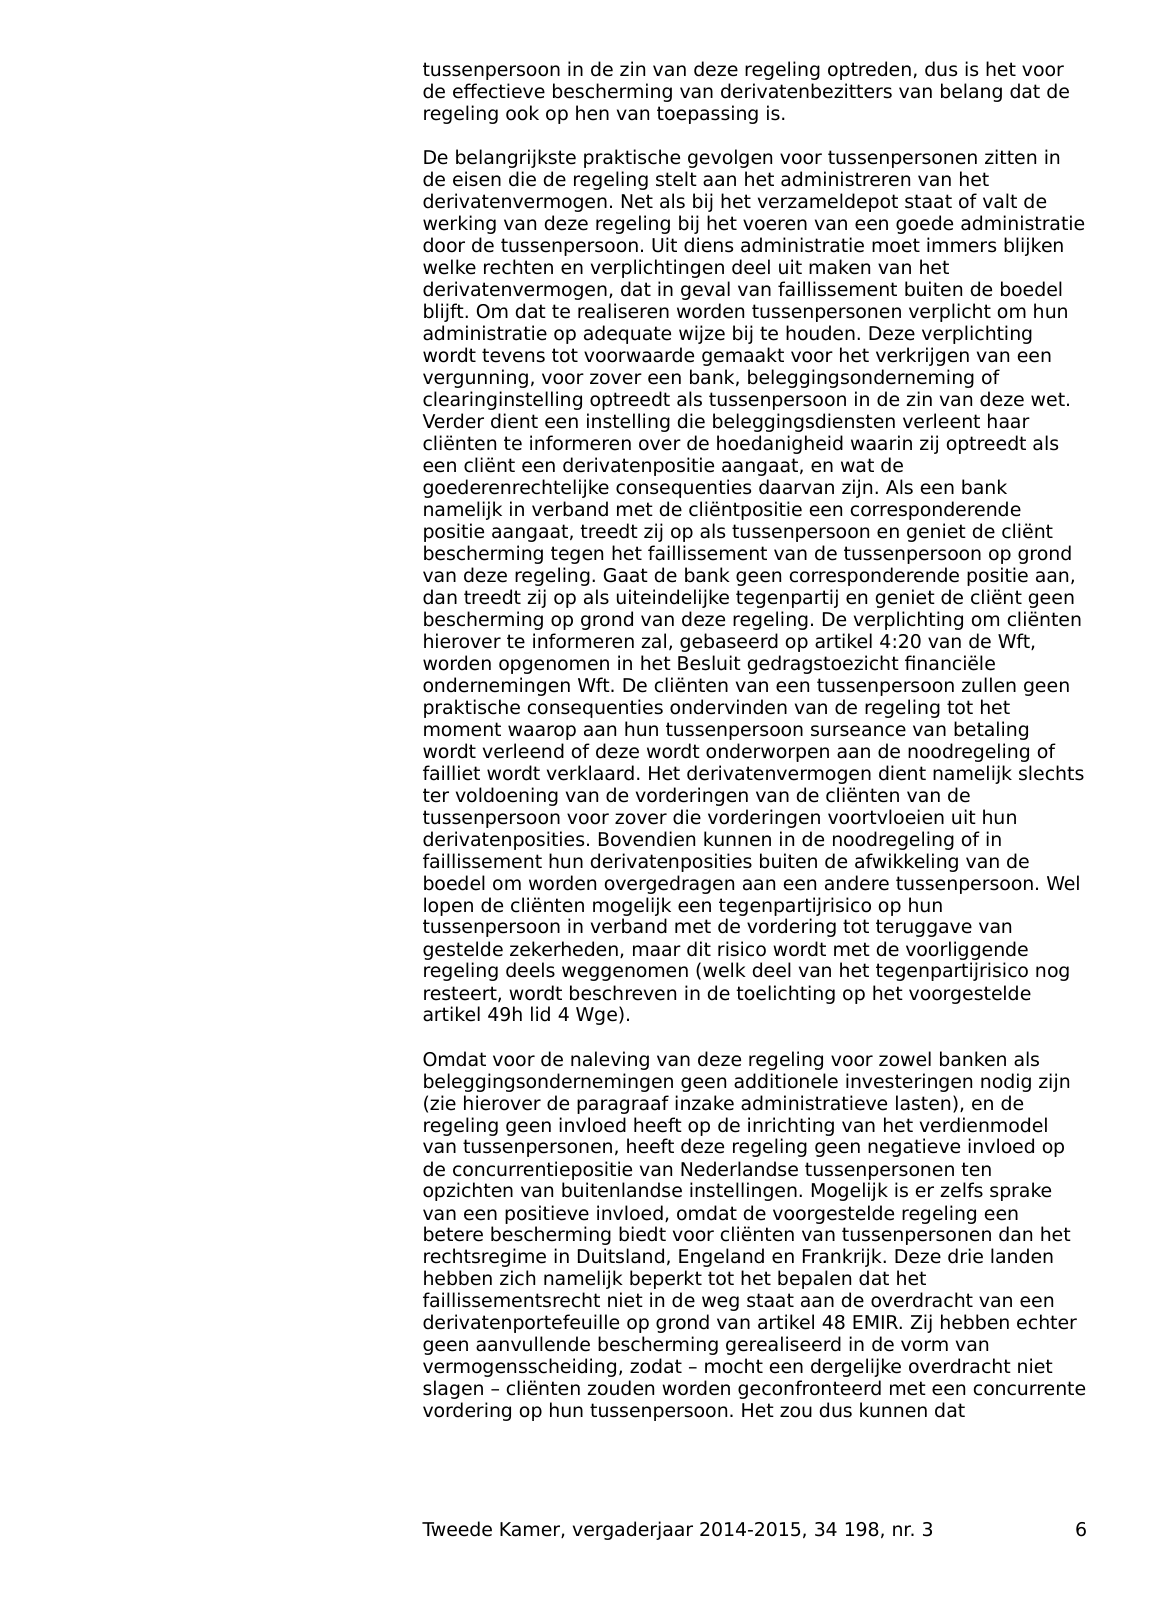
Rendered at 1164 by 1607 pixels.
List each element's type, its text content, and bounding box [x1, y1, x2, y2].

text Omdat voor de naleving van deze regeling voor zowel banken als beleggingsondernemingen geen additionele investeringen nodig zijn (zie hierover de paragraaf inzake administratieve lasten), en de regeling geen invloed heeft op de inrichting van het verdienmodel van tussenpersonen, heeft deze regeling geen negatieve invloed op de concurrentiepositie van Nederlandse tussenpersonen ten opzichten van buitenlandse instellingen. Mogelijk is er zelfs sprake van een positieve invloed, omdat de voorgestelde regeling een betere bescherming biedt voor cliënten van tussenpersonen dan het rechtsregime in Duitsland, Engeland en Frankrijk. Deze drie landen hebben zich namelijk beperkt tot het bepalen dat het faillissementsrecht niet in de weg staat aan de overdracht van een derivatenportefeuille op grond van artikel 48 EMIR. Zij hebben echter geen aanvullende bescherming gerealiseerd in de vorm van vermogensscheiding, zodat – mocht een dergelijke overdracht niet slagen – cliënten zouden worden geconfronteerd met een concurrente vordering op hun tussenpersoon. Het zou dus kunnen dat [422, 1048, 1087, 1422]
text tussenpersoon in de zin van deze regeling optreden, dus is het voor de effectieve bescherming van derivatenbezitters van belang dat de regeling ook op hen van toepassing is. [422, 59, 1087, 125]
text De belangrijkste praktische gevolgen voor tussenpersonen zitten in de eisen die de regeling stelt aan het administreren van het derivatenvermogen. Net als bij het verzameldepot staat of valt de werking van deze regeling bij het voeren van een goede administratie door de tussenpersoon. Uit diens administratie moet immers blijken welke rechten en verplichtingen deel uit maken van het derivatenvermogen, dat in geval van faillissement buiten de boedel blijft. Om dat te realiseren worden tussenpersonen verplicht om hun administratie op adequate wijze bij te houden. Deze verplichting wordt tevens tot voorwaarde gemaakt voor het verkrijgen van een vergunning, voor zover een bank, beleggingsonderneming of clearinginstelling optreedt als tussenpersoon in de zin van deze wet. Verder dient een instelling die beleggingsdiensten verleent haar cliënten te informeren over de hoedanigheid waarin zij optreedt als een cliënt een derivatenpositie aangaat, en wat de goederenrechtelijke consequenties daarvan zijn. Als een bank namelijk in verband met de cliëntpositie een corresponderende positie aangaat, treedt zij op als tussenpersoon en geniet de cliënt bescherming tegen het faillissement van de tussenpersoon op grond van deze regeling. Gaat de bank geen corresponderende positie aan, dan treedt zij op als uiteindelijke tegenpartij en geniet de cliënt geen bescherming op grond van deze regeling. De verplichting om cliënten hierover te informeren zal, gebaseerd op artikel 4:20 van de Wft, worden opgenomen in het Besluit gedragstoezicht financiële ondernemingen Wft. De cliënten van een tussenpersoon zullen geen praktische consequenties ondervinden van de regeling tot het moment waarop aan hun tussenpersoon surseance van betaling wordt verleend of deze wordt onderworpen aan de noodregeling of failliet wordt verklaard. Het derivatenvermogen dient namelijk slechts ter voldoening van de vorderingen van de cliënten van de tussenpersoon voor zover die vorderingen voortvloeien uit hun derivatenposities. Bovendien kunnen in de noodregeling of in faillissement hun derivatenposities buiten de afwikkeling van de boedel om worden overgedragen aan een andere tussenpersoon. Wel lopen de cliënten mogelijk een tegenpartijrisico op hun tussenpersoon in verband met de vordering tot teruggave van gestelde zekerheden, maar dit risico wordt met de voorliggende regeling deels weggenomen (welk deel van het tegenpartijrisico nog resteert, wordt beschreven in de toelichting op het voorgestelde artikel 49h lid 4 Wge). [422, 147, 1087, 1026]
